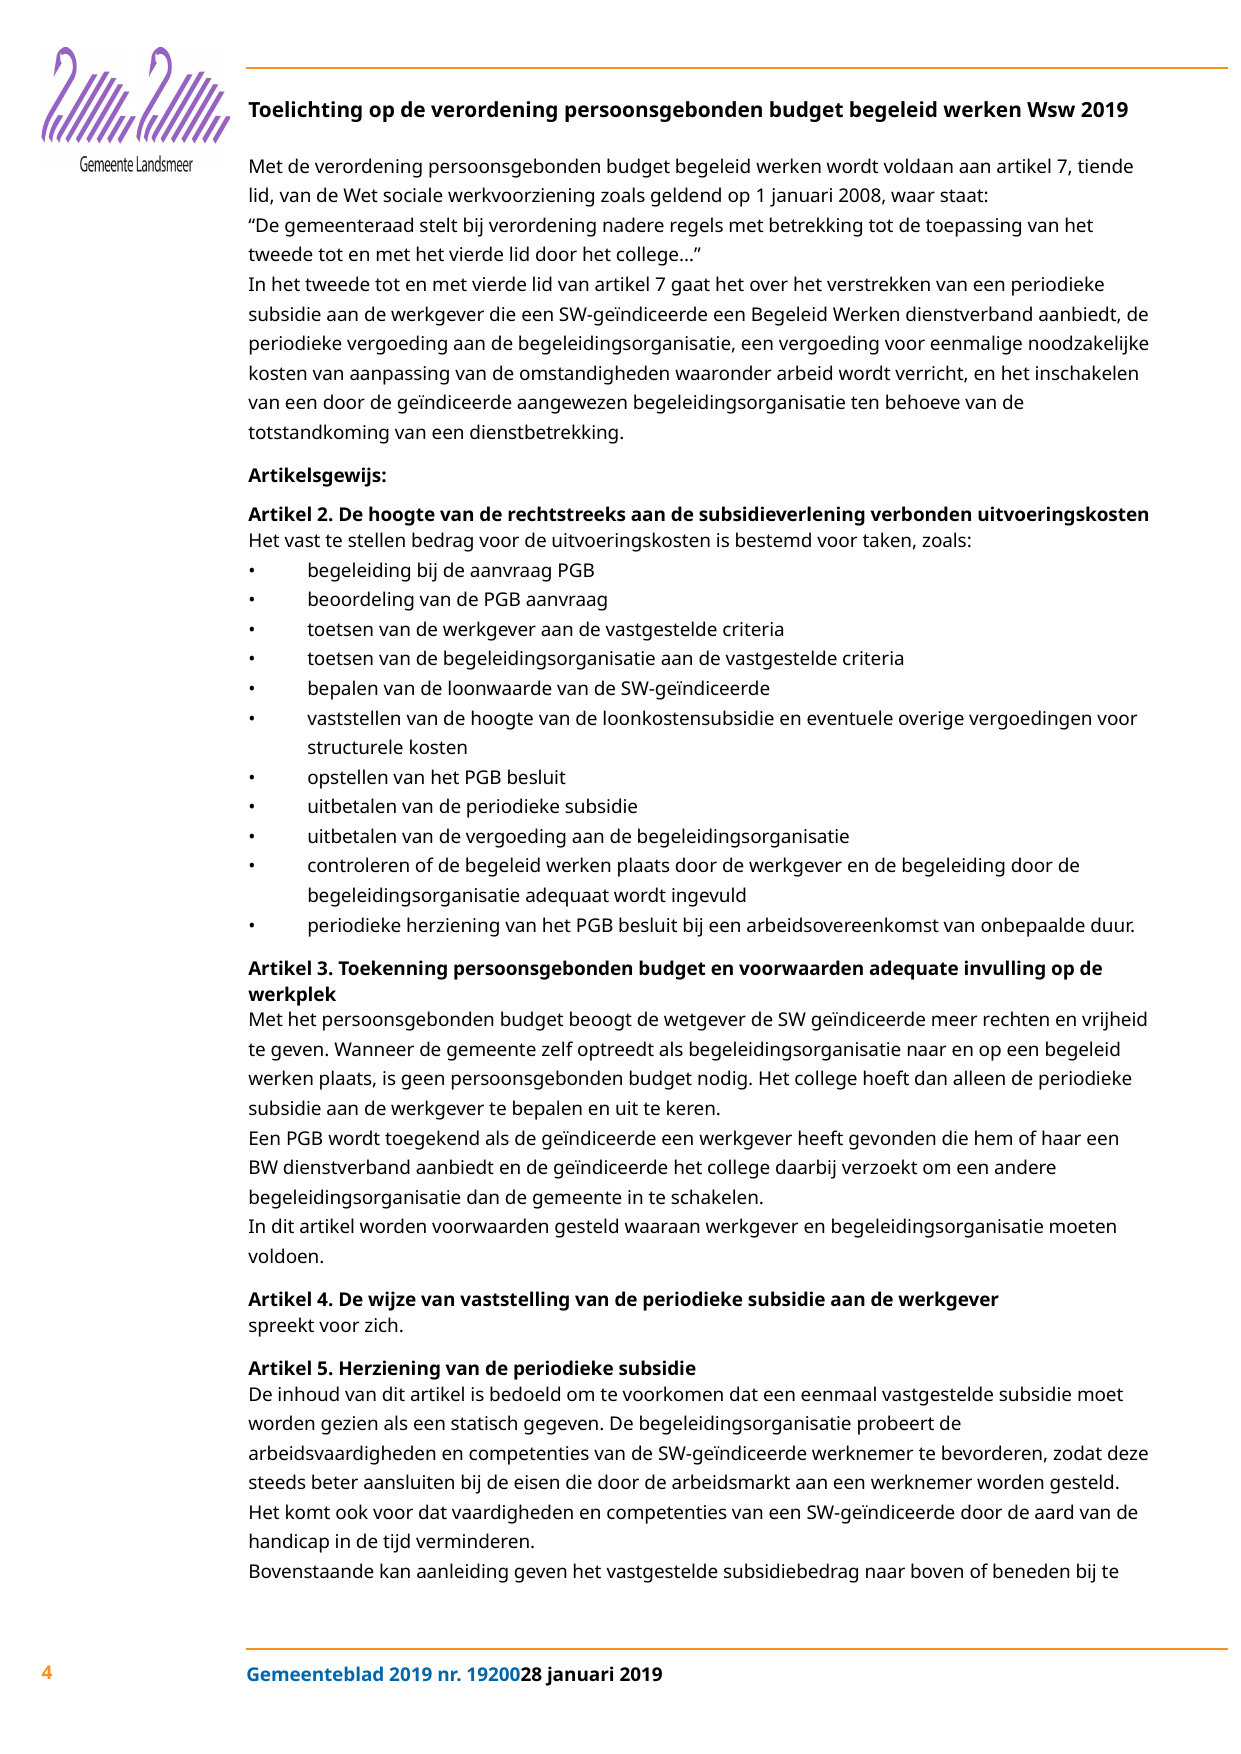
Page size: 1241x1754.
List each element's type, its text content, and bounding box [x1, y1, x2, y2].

list bepalen van de loonwaarde van de SW-geïndiceerde [248, 675, 1152, 701]
text spreekt voor zich. [248, 1312, 1152, 1338]
list vaststellen van de hoogte van de loonkostensubsidie en eventuele overige vergoedingen voor structurele kosten [248, 705, 1152, 760]
list begeleiding bij de aanvraag PGB [248, 557, 1152, 583]
text “De gemeenteraad stelt bij verordening nadere regels met betrekking tot de toepassing van het tweede tot en met het vierde lid door het college…” [248, 212, 1152, 267]
list opstellen van het PGB besluit [248, 764, 1152, 790]
list uitbetalen van de periodieke subsidie [248, 793, 1152, 819]
text Artikel 3. Toekenning persoonsgebonden budget en voorwaarden adequate invulling op de werkplek [248, 955, 1152, 1006]
text Artikel 5. Herziening van de periodieke subsidie [248, 1355, 1152, 1381]
text In het tweede tot en met vierde lid van artikel 7 gaat het over het verstrekken van een periodieke subsidie aan de werkgever die een SW-geïndiceerde een Begeleid Werken dienstverband aanbiedt, de periodieke vergoeding aan de begeleidingsorganisatie, een vergoeding voor eenmalige noodzakelijke kosten van aanpassing van de omstandigheden waaronder arbeid wordt verricht, en het inschakelen van een door de geïndiceerde aangewezen begeleidingsorganisatie ten behoeve van de totstandkoming van een dienstbetrekking. [248, 271, 1152, 445]
text Artikel 4. De wijze van vaststelling van de periodieke subsidie aan de werkgever [248, 1286, 1152, 1312]
text Met de verordening persoonsgebonden budget begeleid werken wordt voldaan aan artikel 7, tiende lid, van de Wet sociale werkvoorziening zoals geldend op 1 januari 2008, waar staat: [248, 153, 1152, 208]
text Het vast te stellen bedrag voor de uitvoeringskosten is bestemd voor taken, zoals: [248, 527, 1152, 553]
list periodieke herziening van het PGB besluit bij een arbeidsovereenkomst van onbepaalde duur. [248, 912, 1152, 938]
text Een PGB wordt toegekend als de geïndiceerde een werkgever heeft gevonden die hem of haar een BW dienstverband aanbiedt en de geïndiceerde het college daarbij verzoekt om een andere begeleidingsorganisatie dan de gemeente in te schakelen. [248, 1125, 1152, 1210]
list toetsen van de werkgever aan de vastgestelde criteria [248, 616, 1152, 642]
list beoordeling van de PGB aanvraag [248, 586, 1152, 612]
text In dit artikel worden voorwaarden gesteld waaraan werkgever en begeleidingsorganisatie moeten voldoen. [248, 1213, 1152, 1269]
text Artikel 2. De hoogte van de rechtstreeks aan de subsidieverlening verbonden uitvoeringskosten [248, 502, 1152, 527]
text Het komt ook voor dat vaardigheden en competenties van een SW-geïndiceerde door de aard van de handicap in de tijd verminderen. [248, 1499, 1152, 1554]
list controleren of de begeleid werken plaats door de werkgever en de begeleiding door de begeleidingsorganisatie adequaat wordt ingevuld [248, 853, 1152, 908]
text De inhoud van dit artikel is bedoeld om te voorkomen dat een eenmaal vastgestelde subsidie moet worden gezien als een statisch gegeven. De begeleidingsorganisatie probeert de arbeidsvaardigheden en competenties van de SW-geïndiceerde werknemer te bevorderen, zodat deze steeds beter aansluiten bij de eisen die door de arbeidsmarkt aan een werknemer worden gesteld. [248, 1381, 1152, 1495]
text Bovenstaande kan aanleiding geven het vastgestelde subsidiebedrag naar boven of beneden bij te [248, 1558, 1152, 1584]
list uitbetalen van de vergoeding aan de begeleidingsorganisatie [248, 823, 1152, 849]
list toetsen van de begeleidingsorganisatie aan de vastgestelde criteria [248, 646, 1152, 671]
picture [41, 47, 231, 172]
text Met het persoonsgebonden budget beoogt de wetgever de SW geïndiceerde meer rechten en vrijheid te geven. Wanneer de gemeente zelf optreedt als begeleidingsorganisatie naar en op een begeleid werken plaats, is geen persoonsgebonden budget nodig. Het college hoeft dan alleen de periodieke subsidie aan de werkgever te bepalen en uit te keren. [248, 1006, 1152, 1121]
text Toelichting op de verordening persoonsgebonden budget begeleid werken Wsw 2019 [248, 95, 1152, 123]
text Artikelsgewijs: [248, 462, 1152, 488]
